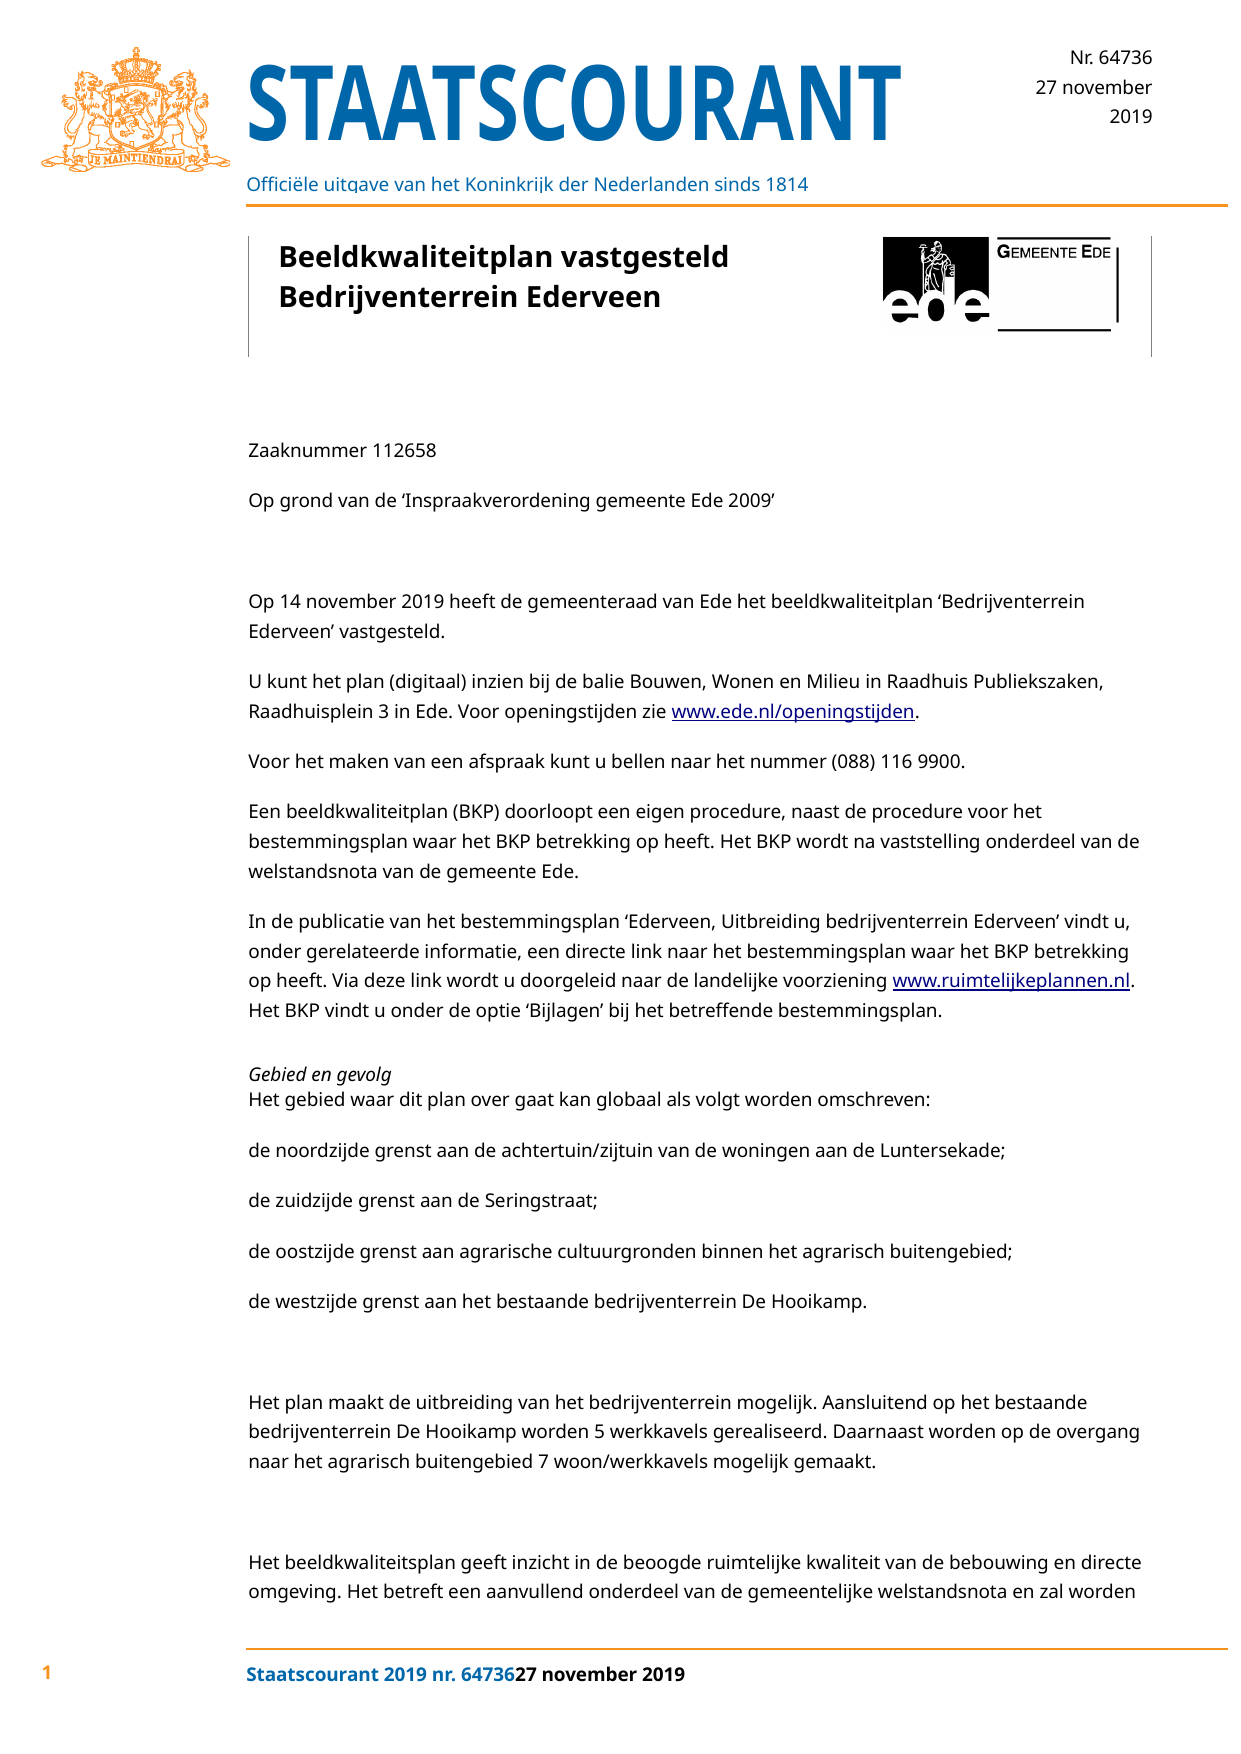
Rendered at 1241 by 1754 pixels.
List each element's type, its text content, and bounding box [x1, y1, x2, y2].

text Op grond van de ‘Inspraakverordening gemeente Ede 2009’ [248, 487, 1152, 513]
text de westzijde grenst aan het bestaande bedrijventerrein De Hooikamp. [248, 1288, 1152, 1314]
text Gebied en gevolg [248, 1061, 1152, 1087]
text Het plan maakt de uitbreiding van het bedrijventerrein mogelijk. Aansluitend op het bestaande bedrijventerrein De Hooikamp worden 5 werkkavels gerealiseerd. Daarnaast worden op de overgang naar het agrarisch buitengebied 7 woon/werkkavels mogelijk gemaakt. [248, 1389, 1152, 1474]
picture [882, 236, 1119, 332]
text Zaaknummer 112658 [248, 437, 1152, 463]
text Een beeldkwaliteitplan (BKP) doorloopt een eigen procedure, naast de procedure voor het bestemmingsplan waar het BKP betrekking op heeft. Het BKP wordt na vaststelling onderdeel van de welstandsnota van de gemeente Ede. [248, 799, 1152, 883]
text U kunt het plan (digitaal) inzien bij de balie Bouwen, Wonen en Milieu in Raadhuis Publiekszaken, Raadhuisplein 3 in Ede. Voor openingstijden zie www.ede.nl/openingstijden. [248, 668, 1152, 723]
text In de publicatie van het bestemmingsplan ‘Ederveen, Uitbreiding bedrijventerrein Ederveen’ vindt u, onder gerelateerde informatie, een directe link naar het bestemmingsplan waar het BKP betrekking op heeft. Via deze link wordt u doorgeleid naar de landelijke voorziening www.ruimtelijkeplannen.nl. Het BKP vindt u onder de optie ‘Bijlagen’ bij het betreffende bestemmingsplan. [248, 908, 1152, 1023]
text Het beeldkwaliteitsplan geeft inzicht in de beoogde ruimtelijke kwaliteit van de bebouwing en directe omgeving. Het betreft een aanvullend onderdeel van de gemeentelijke welstandsnota en zal worden [248, 1549, 1152, 1604]
text de noordzijde grenst aan de achtertuin/zijtuin van de woningen aan de Luntersekade; [248, 1137, 1152, 1163]
table_header Beeldkwaliteitplan vastgesteld Bedrijventerrein Ederveen [249, 236, 850, 357]
text de zuidzijde grenst aan de Seringstraat; [248, 1187, 1152, 1213]
text Op 14 november 2019 heeft de gemeenteraad van Ede het beeldkwaliteitplan ‘Bedrijventerrein Ederveen’ vastgesteld. [248, 588, 1152, 643]
text Het gebied waar dit plan over gaat kan globaal als volgt worden omschreven: [248, 1087, 1152, 1112]
text de oostzijde grenst aan agrarische cultuurgronden binnen het agrarisch buitengebied; [248, 1238, 1152, 1264]
table_header [850, 236, 1151, 357]
text Voor het maken van een afspraak kunt u bellen naar het nummer (088) 116 9900. [248, 748, 1152, 774]
picture [41, 47, 231, 172]
